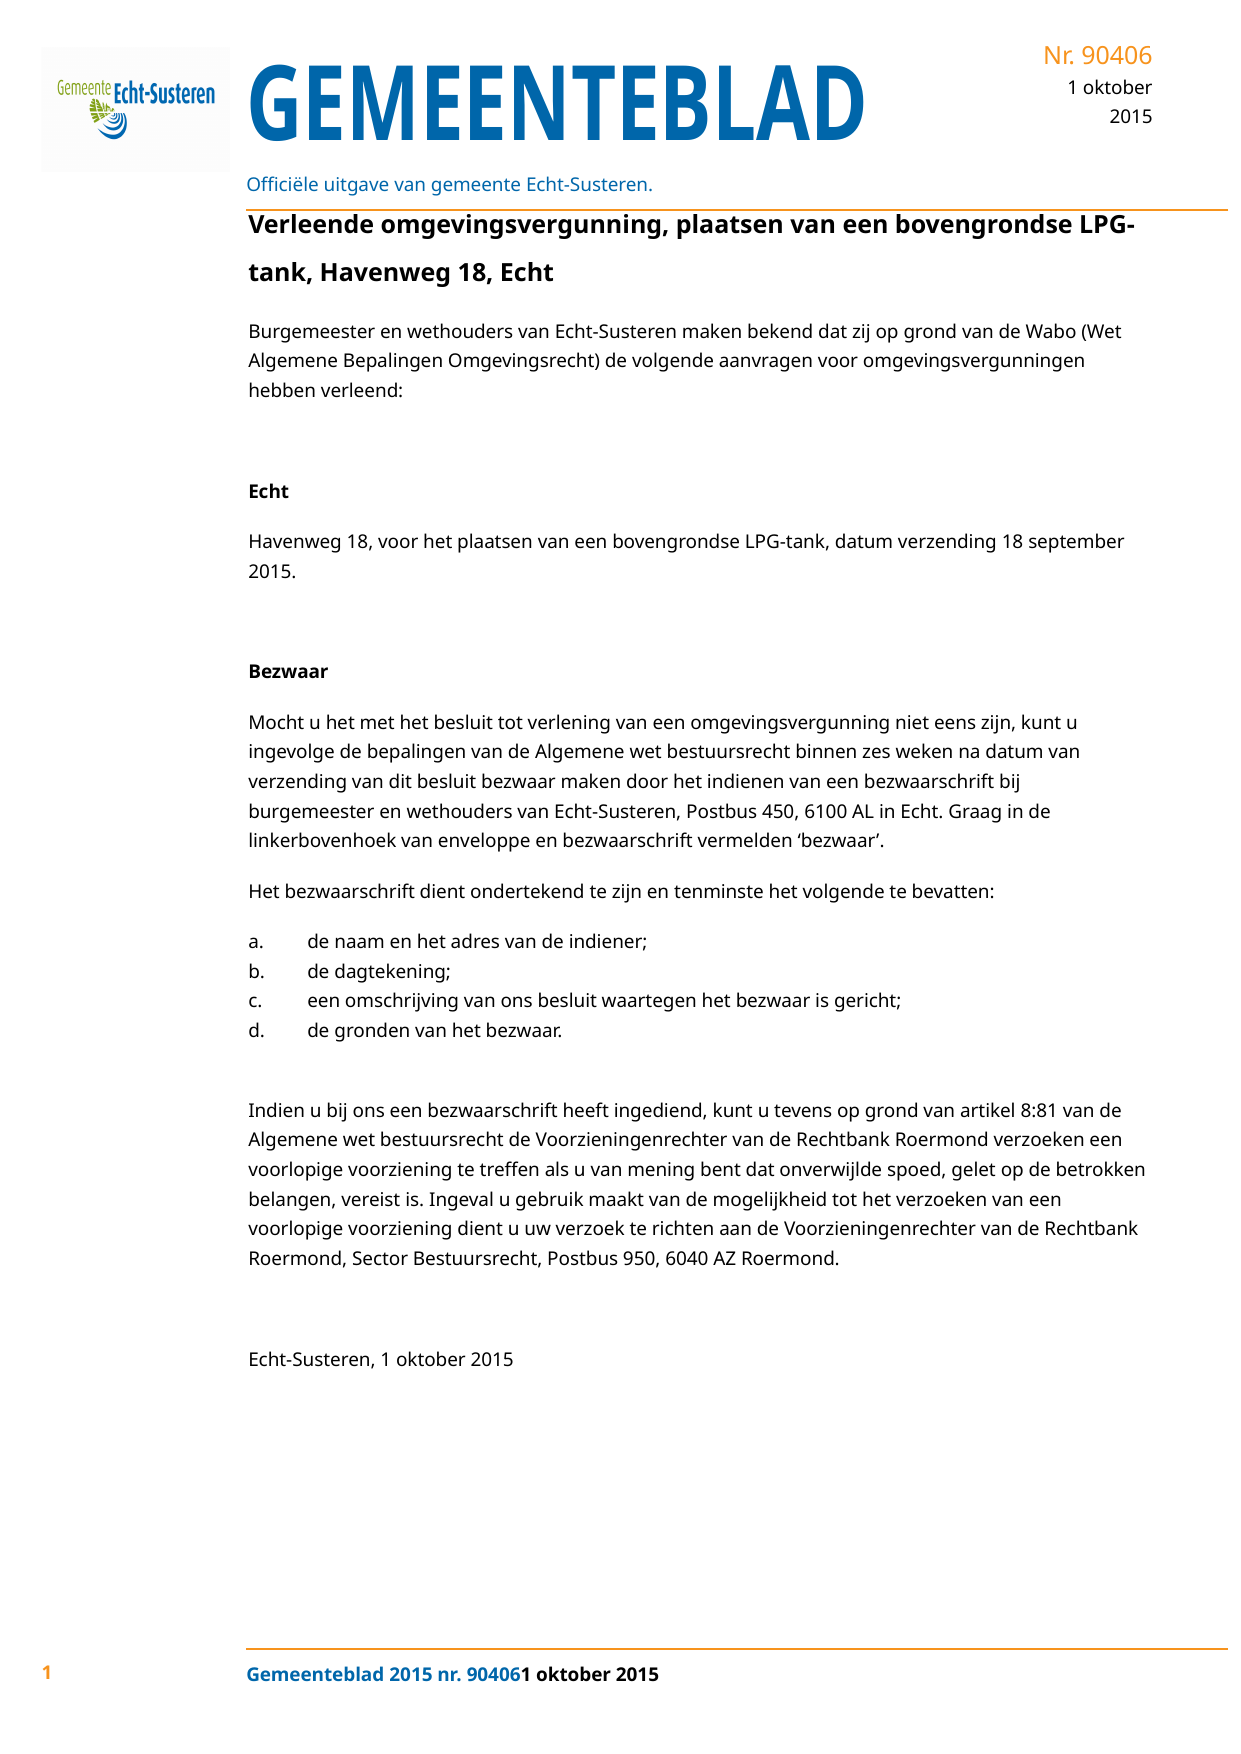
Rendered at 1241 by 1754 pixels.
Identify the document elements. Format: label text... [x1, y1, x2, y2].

text Havenweg 18, voor het plaatsen van een bovengrondse LPG-tank, datum verzending 18 september 2015. [248, 528, 1152, 584]
text Bezwaar [248, 659, 1152, 684]
text Echt-Susteren, 1 oktober 2015 [248, 1346, 1152, 1372]
text Het bezwaarschrift dient ondertekend te zijn en tenminste het volgende te bevatten: [248, 878, 1152, 904]
list de dagtekening; [248, 958, 1152, 984]
text Echt [248, 478, 1152, 504]
picture [41, 47, 231, 172]
text Burgemeester en wethouders van Echt-Susteren maken bekend dat zij op grond van de Wabo (Wet Algemene Bepalingen Omgevingsrecht) de volgende aanvragen voor omgevingsvergunningen hebben verleend: [248, 318, 1152, 403]
text Indien u bij ons een bezwaarschrift heeft ingediend, kunt u tevens op grond van artikel 8:81 van de Algemene wet bestuursrecht de Voorzieningenrechter van de Rechtbank Roermond verzoeken een voorlopige voorziening te treffen als u van mening bent dat onverwijlde spoed, gelet op de betrokken belangen, vereist is. Ingeval u gebruik maakt van de mogelijkheid tot het verzoeken van een voorlopige voorziening dient u uw verzoek te richten aan de Voorzieningenrechter van de Rechtbank Roermond, Sector Bestuursrecht, Postbus 950, 6040 AZ Roermond. [248, 1097, 1152, 1271]
text Verleende omgevingsvergunning, plaatsen van een bovengrondse LPG-tank, Havenweg 18, Echt [248, 211, 1152, 288]
text Mocht u het met het besluit tot verlening van een omgevingsvergunning niet eens zijn, kunt u ingevolge de bepalingen van de Algemene wet bestuursrecht binnen zes weken na datum van verzending van dit besluit bezwaar maken door het indienen van een bezwaarschrift bij burgemeester en wethouders van Echt-Susteren, Postbus 450, 6100 AL in Echt. Graag in de linkerbovenhoek van enveloppe en bezwaarschrift vermelden ‘bezwaar’. [248, 709, 1152, 853]
list een omschrijving van ons besluit waartegen het bezwaar is gericht; [248, 987, 1152, 1013]
list de naam en het adres van de indiener; [248, 928, 1152, 954]
list de gronden van het bezwaar. [248, 1017, 1152, 1043]
